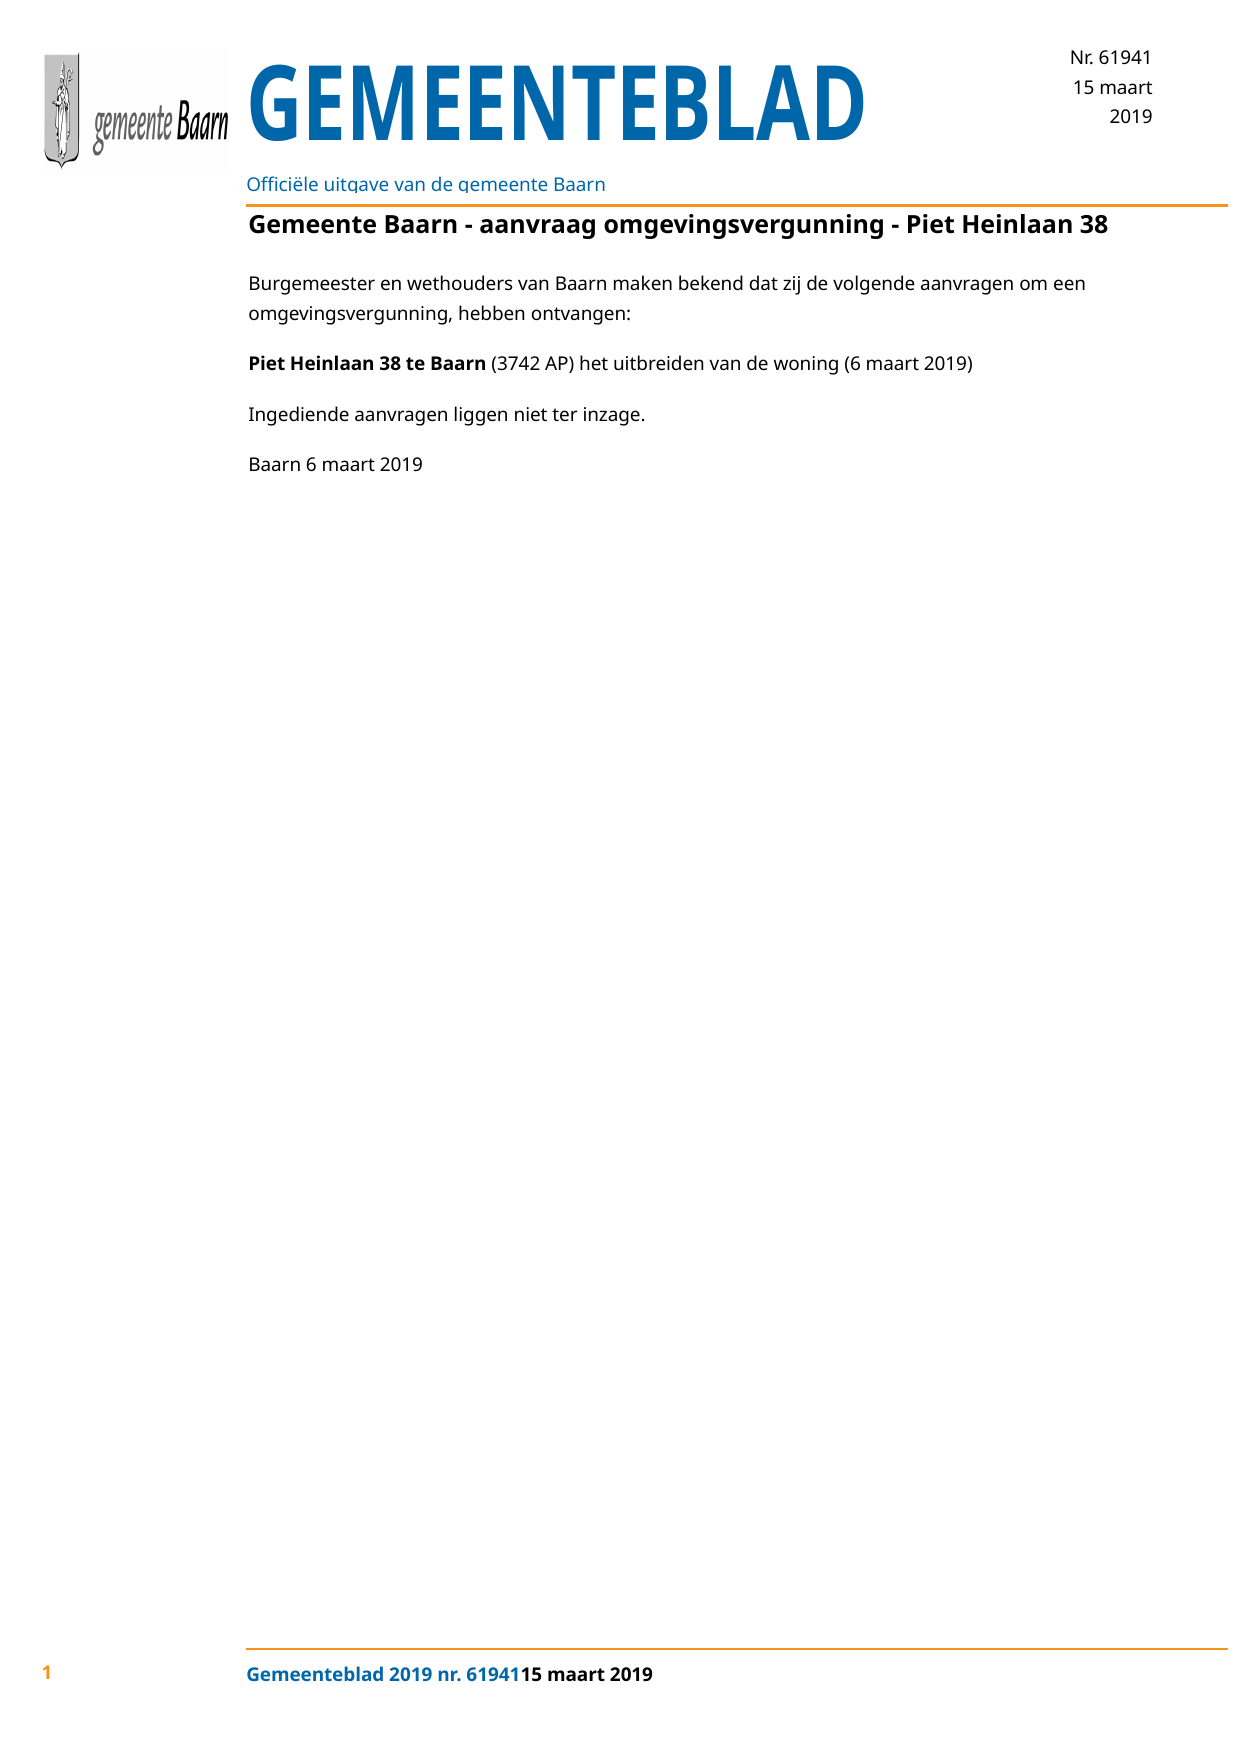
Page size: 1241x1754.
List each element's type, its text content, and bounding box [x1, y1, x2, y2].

picture [41, 47, 231, 172]
text Ingediende aanvragen liggen niet ter inzage. [248, 401, 1152, 426]
text Gemeente Baarn - aanvraag omgevingsvergunning - Piet Heinlaan 38 [248, 207, 1152, 241]
text Burgemeester en wethouders van Baarn maken bekend dat zij de volgende aanvragen om een omgevingsvergunning, hebben ontvangen: [248, 270, 1152, 326]
text Piet Heinlaan 38 te Baarn (3742 AP) het uitbreiden van de woning (6 maart 2019) [248, 350, 1152, 376]
text Baarn 6 maart 2019 [248, 451, 1152, 477]
